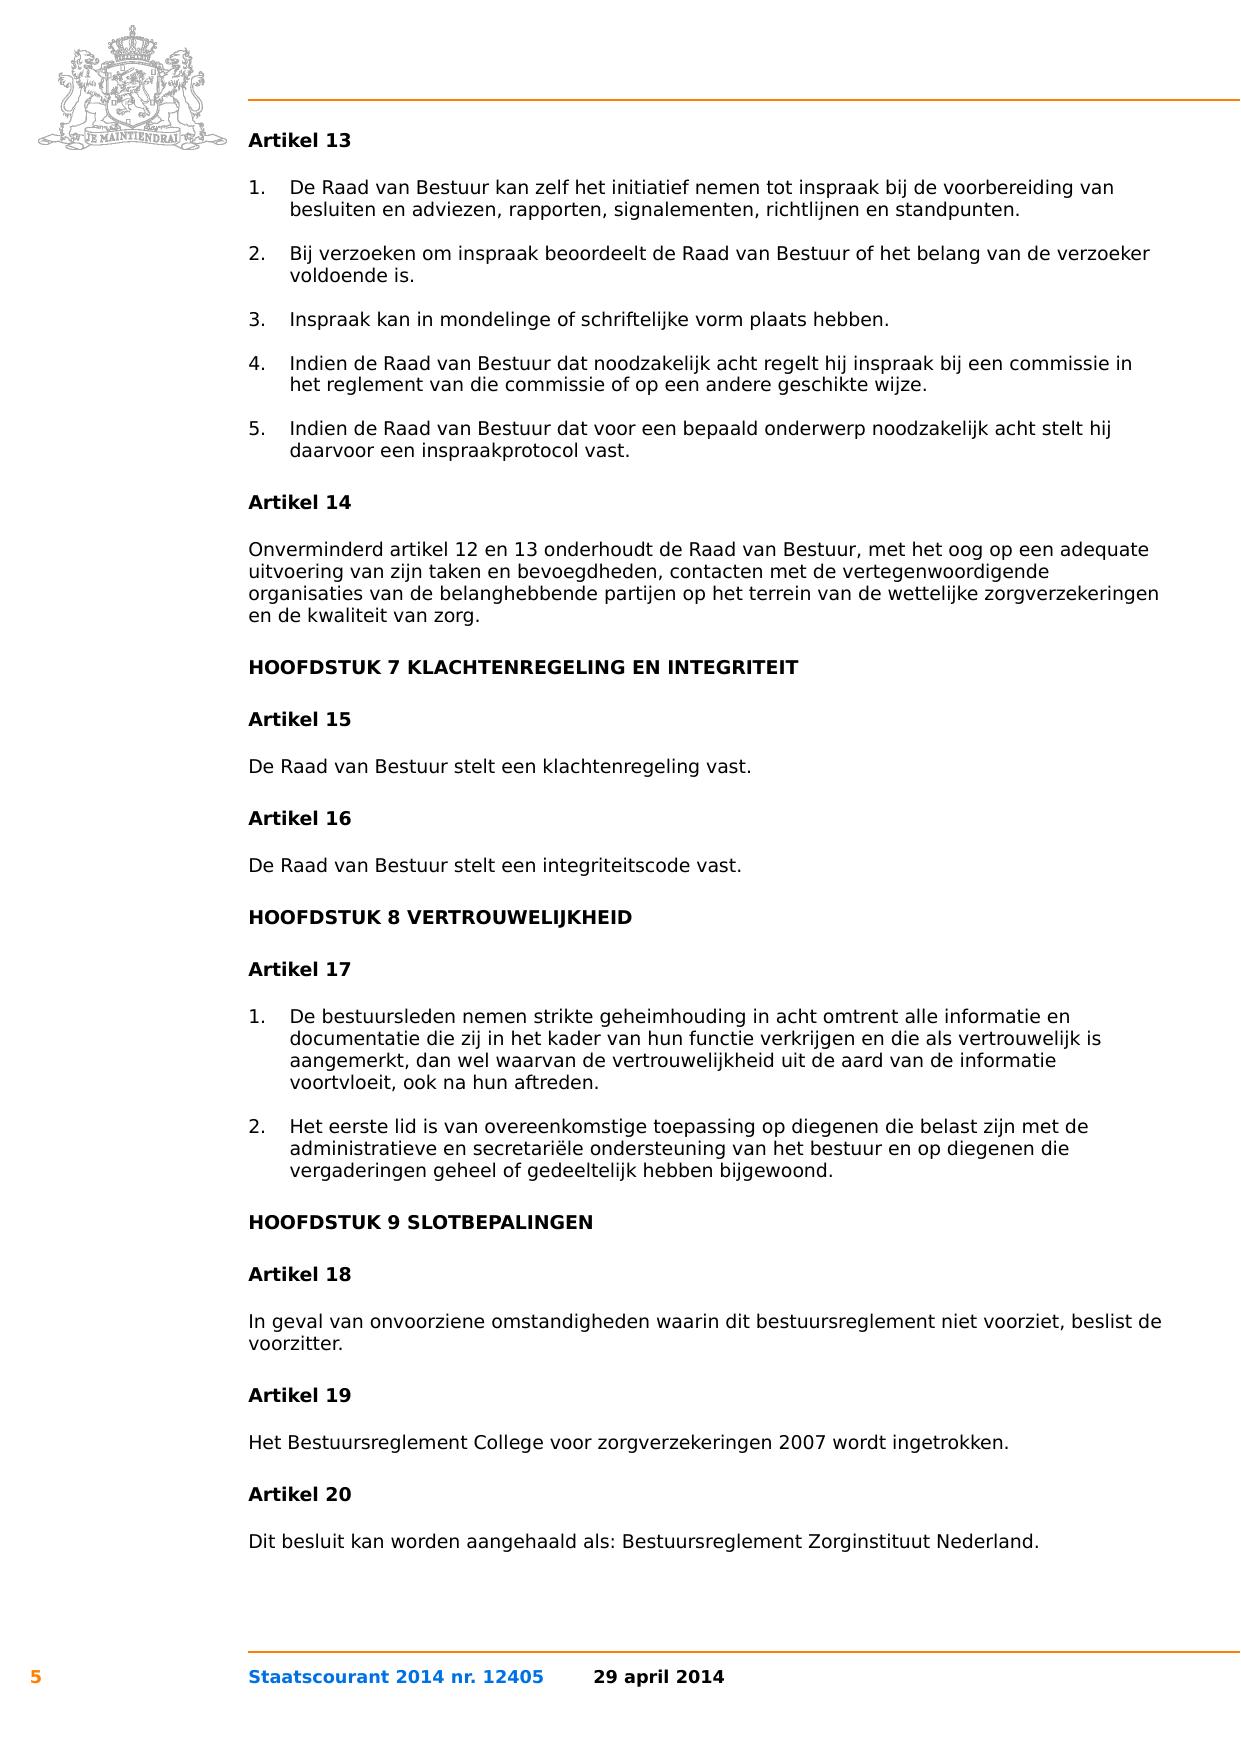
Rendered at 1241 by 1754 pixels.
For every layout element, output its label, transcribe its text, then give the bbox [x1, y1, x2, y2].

text Het Bestuursreglement College voor zorgverzekeringen 2007 wordt ingetrokken. [248, 1432, 1163, 1453]
text 3. Inspraak kan in mondelinge of schriftelijke vorm plaats hebben. [248, 308, 1163, 331]
subtitle HOOFDSTUK 9 SLOTBEPALINGEN [248, 1212, 1163, 1234]
text 5. Indien de Raad van Bestuur dat voor een bepaald onderwerp noodzakelijk acht stelt hij daarvoor een inspraakprotocol vast. [248, 418, 1163, 462]
subtitle Artikel 15 [248, 709, 1163, 731]
subtitle Artikel 16 [248, 808, 1163, 830]
text 1. De bestuursleden nemen strikte geheimhouding in acht omtrent alle informatie en documentatie die zij in het kader van hun functie verkrijgen en die als vertrouwelijk is aangemerkt, dan wel waarvan de vertrouwelijkheid uit de aard van de informatie voortvloeit, ook na hun aftreden. [248, 1006, 1163, 1094]
text Onverminderd artikel 12 en 13 onderhoudt de Raad van Bestuur, met het oog op een adequate uitvoering van zijn taken en bevoegdheden, contacten met de vertegenwoordigende organisaties van de belanghebbende partijen op het terrein van de wettelijke zorgverzekeringen en de kwaliteit van zorg. [248, 539, 1163, 627]
subtitle HOOFDSTUK 8 VERTROUWELIJKHEID [248, 907, 1163, 929]
subtitle Artikel 18 [248, 1264, 1163, 1286]
subtitle Artikel 14 [248, 492, 1163, 514]
text In geval van onvoorziene omstandigheden waarin dit bestuursreglement niet voorziet, beslist de voorzitter. [248, 1311, 1163, 1354]
subtitle Artikel 17 [248, 959, 1163, 981]
subtitle Artikel 19 [248, 1384, 1163, 1407]
text 2. Het eerste lid is van overeenkomstige toepassing op diegenen die belast zijn met de administratieve en secretariële ondersteuning van het bestuur en op diegenen die vergaderingen geheel of gedeeltelijk hebben bijgewoond. [248, 1116, 1163, 1182]
picture [38, 25, 227, 150]
text 1. De Raad van Bestuur kan zelf het initiatief nemen tot inspraak bij de voorbereiding van besluiten en adviezen, rapporten, signalementen, richtlijnen en standpunten. [248, 177, 1163, 221]
text De Raad van Bestuur stelt een integriteitscode vast. [248, 855, 1163, 877]
text 2. Bij verzoeken om inspraak beoordeelt de Raad van Bestuur of het belang van de verzoeker voldoende is. [248, 243, 1163, 287]
text 4. Indien de Raad van Bestuur dat noodzakelijk acht regelt hij inspraak bij een commissie in het reglement van die commissie of op een andere geschikte wijze. [248, 352, 1163, 396]
text De Raad van Bestuur stelt een klachtenregeling vast. [248, 756, 1163, 778]
text Dit besluit kan worden aangehaald als: Bestuursreglement Zorginstituut Nederland. [248, 1531, 1163, 1552]
subtitle HOOFDSTUK 7 KLACHTENREGELING EN INTEGRITEIT [248, 657, 1163, 679]
subtitle Artikel 20 [248, 1483, 1163, 1506]
subtitle Artikel 13 [248, 130, 1163, 152]
